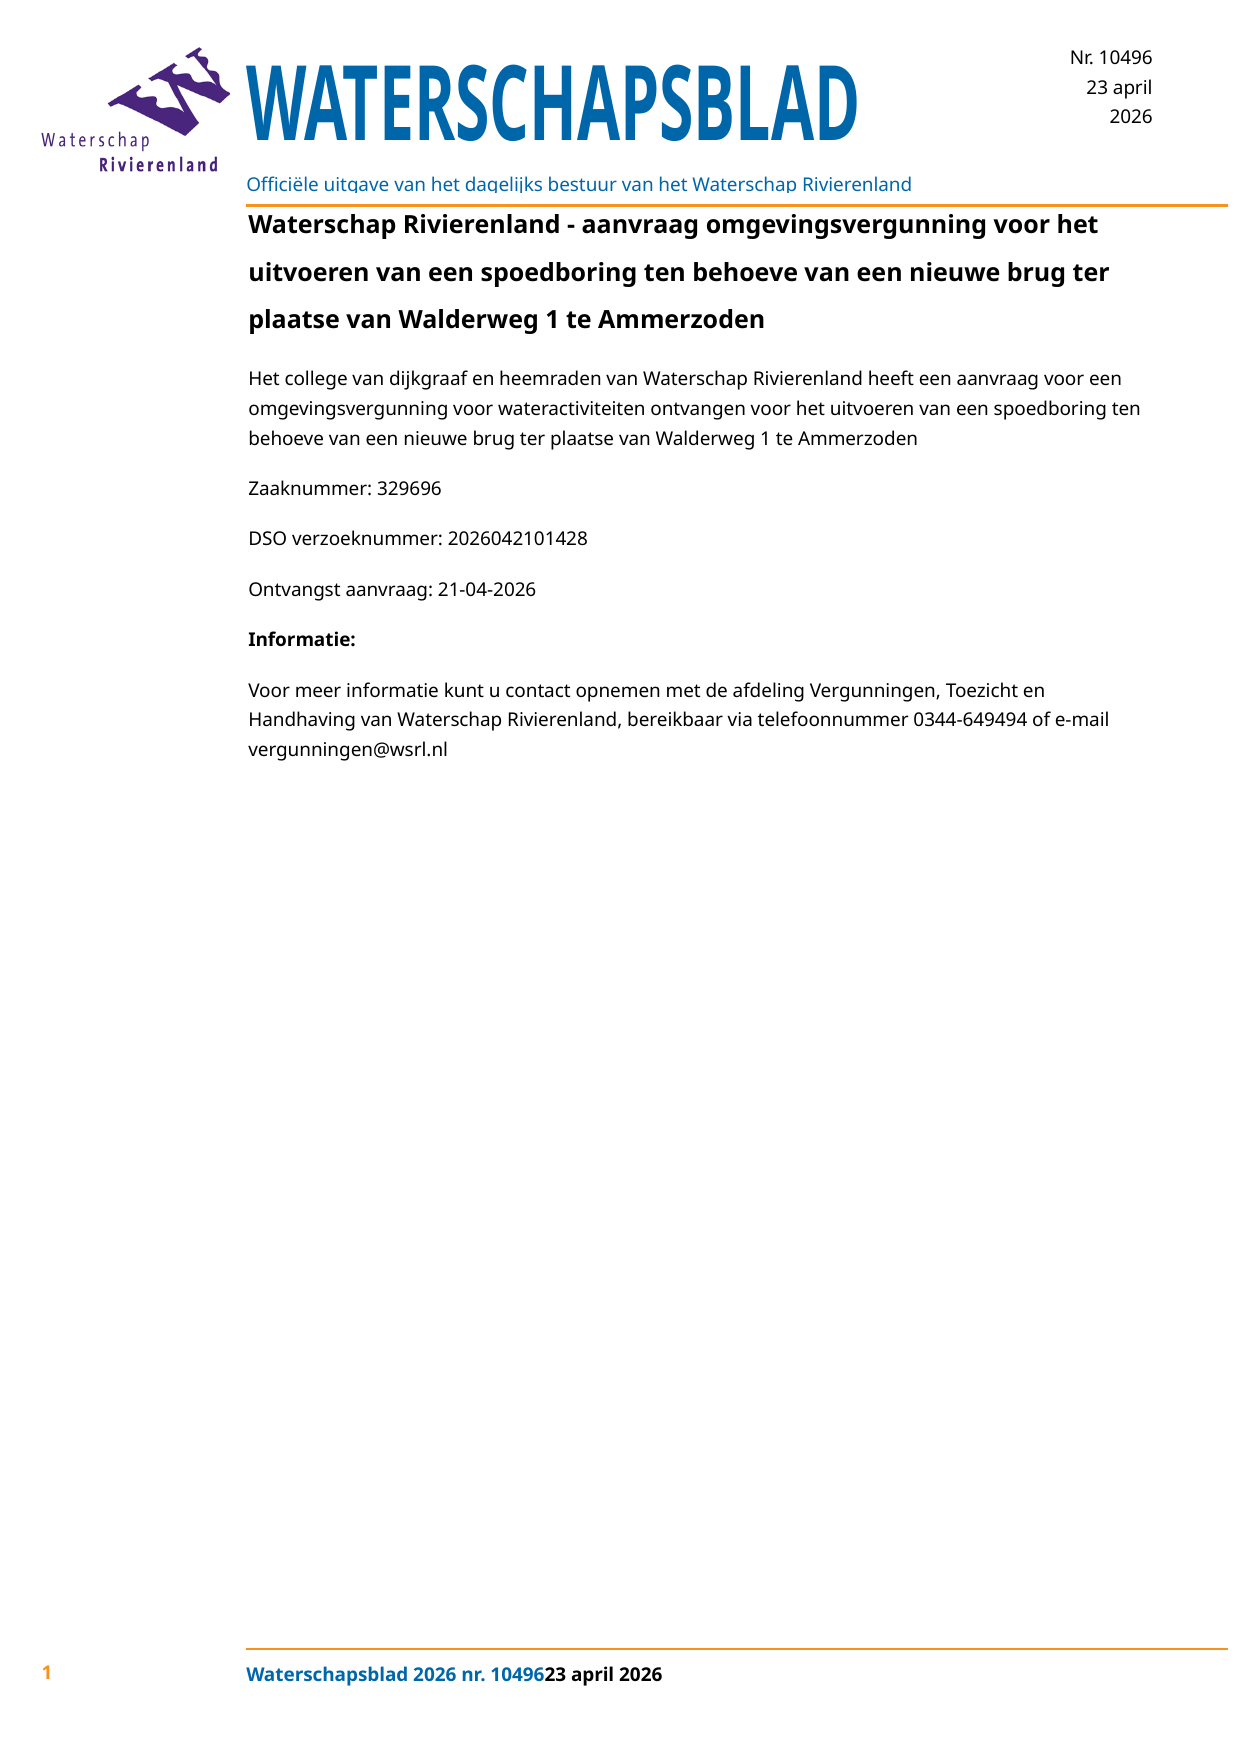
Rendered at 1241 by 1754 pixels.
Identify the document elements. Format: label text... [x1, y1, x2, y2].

text Het college van dijkgraaf en heemraden van Waterschap Rivierenland heeft een aanvraag voor een omgevingsvergunning voor wateractiviteiten ontvangen voor het uitvoeren van een spoedboring ten behoeve van een nieuwe brug ter plaatse van Walderweg 1 te Ammerzoden [248, 366, 1152, 450]
text Waterschap Rivierenland - aanvraag omgevingsvergunning voor het uitvoeren van een spoedboring ten behoeve van een nieuwe brug ter plaatse van Walderweg 1 te Ammerzoden [248, 207, 1152, 336]
text Informatie: [248, 626, 1152, 652]
text Voor meer informatie kunt u contact opnemen met de afdeling Vergunningen, Toezicht en Handhaving van Waterschap Rivierenland, bereikbaar via telefoonnummer 0344-649494 of e-mail vergunningen@wsrl.nl [248, 677, 1152, 762]
text Zaaknummer: 329696 [248, 475, 1152, 501]
text Ontvangst aanvraag: 21-04-2026 [248, 576, 1152, 602]
picture [41, 47, 231, 172]
text DSO verzoeknummer: 2026042101428 [248, 526, 1152, 551]
